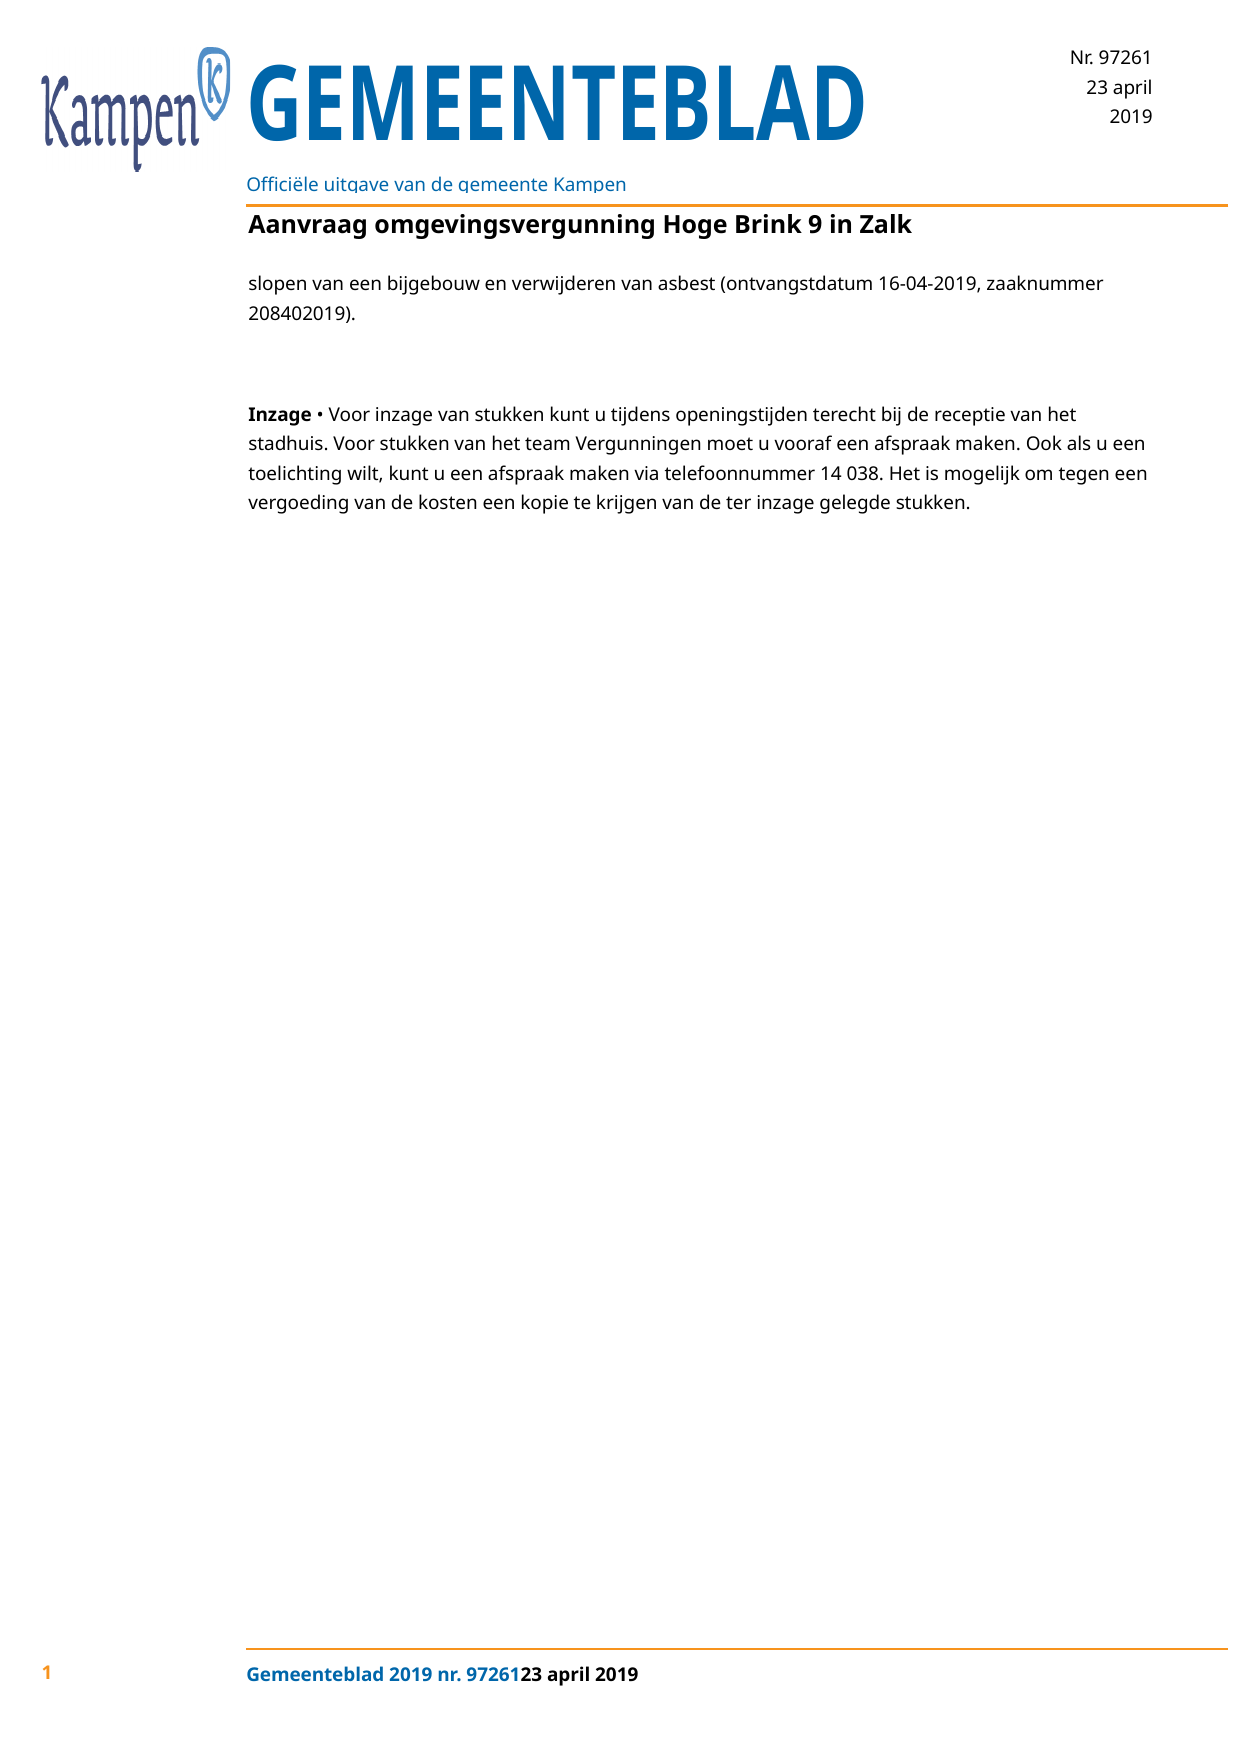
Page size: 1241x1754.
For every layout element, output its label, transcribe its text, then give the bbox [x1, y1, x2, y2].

text Aanvraag omgevingsvergunning Hoge Brink 9 in Zalk [248, 207, 1152, 241]
text Inzage • Voor inzage van stukken kunt u tijdens openingstijden terecht bij de receptie van het stadhuis. Voor stukken van het team Vergunningen moet u vooraf een afspraak maken. Ook als u een toelichting wilt, kunt u een afspraak maken via telefoonnummer 14 038. Het is mogelijk om tegen een vergoeding van de kosten een kopie te krijgen van de ter inzage gelegde stukken. [248, 401, 1152, 515]
text slopen van een bijgebouw en verwijderen van asbest (ontvangstdatum 16-04-2019, zaaknummer 208402019). [248, 270, 1152, 326]
picture [41, 47, 231, 172]
